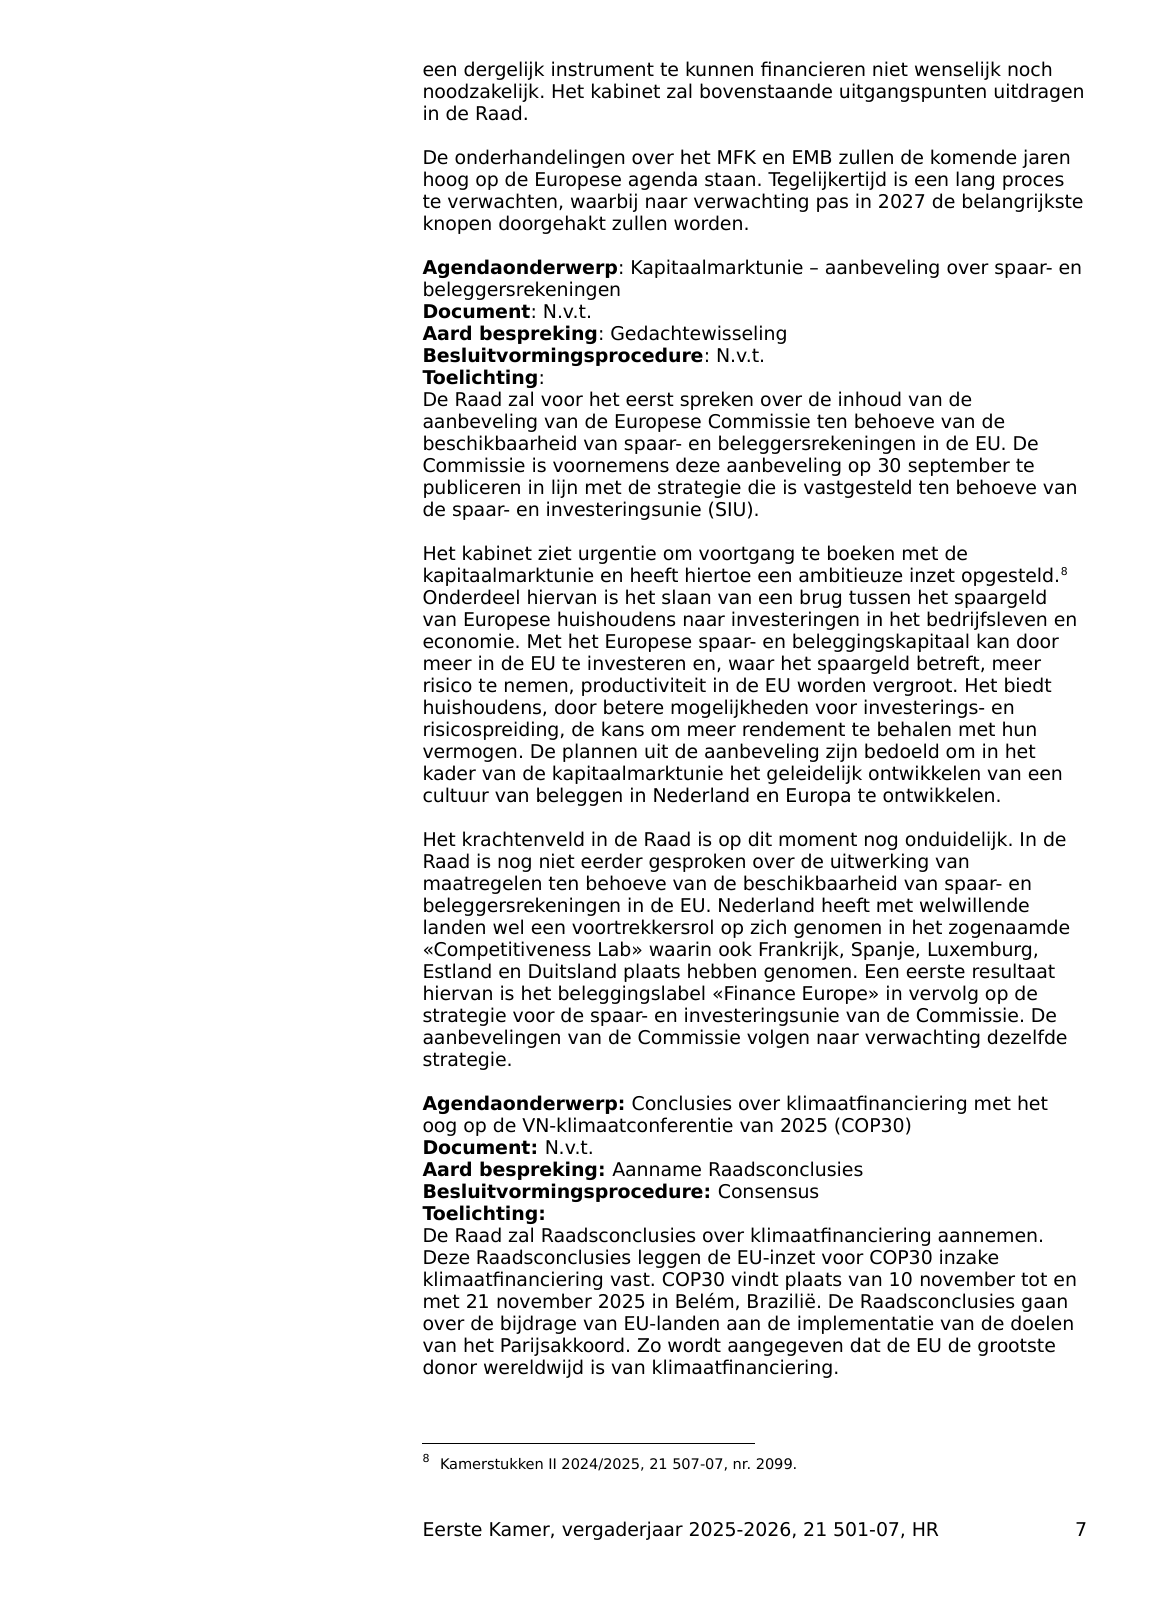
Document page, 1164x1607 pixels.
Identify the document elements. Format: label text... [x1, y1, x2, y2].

text een dergelijk instrument te kunnen financieren niet wenselijk noch noodzakelijk. Het kabinet zal bovenstaande uitgangspunten uitdragen in de Raad. [422, 59, 1087, 125]
text Aard bespreking: Aanname Raadsconclusies [422, 1159, 1087, 1181]
text De Raad zal voor het eerst spreken over de inhoud van de aanbeveling van de Europese Commissie ten behoeve van de beschikbaarheid van spaar- en beleggersrekeningen in de EU. De Commissie is voornemens deze aanbeveling op 30 september te publiceren in lijn met de strategie die is vastgesteld ten behoeve van de spaar- en investeringsunie (SIU). [422, 389, 1087, 521]
text Agendaonderwerp: Kapitaalmarktunie – aanbeveling over spaar- en beleggersrekeningen [422, 257, 1087, 301]
text De onderhandelingen over het MFK en EMB zullen de komende jaren hoog op de Europese agenda staan. Tegelijkertijd is een lang proces te verwachten, waarbij naar verwachting pas in 2027 de belangrijkste knopen doorgehakt zullen worden. [422, 147, 1087, 235]
text Toelichting: [422, 367, 1087, 389]
text De Raad zal Raadsconclusies over klimaatfinanciering aannemen. Deze Raadsconclusies leggen de EU-inzet voor COP30 inzake klimaatfinanciering vast. COP30 vindt plaats van 10 november tot en met 21 november 2025 in Belém, Brazilië. De Raadsconclusies gaan over de bijdrage van EU-landen aan de implementatie van de doelen van het Parijsakkoord. Zo wordt aangegeven dat de EU de grootste donor wereldwijd is van klimaatfinanciering. [422, 1225, 1087, 1379]
text Toelichting: [422, 1203, 1087, 1225]
text Besluitvormingsprocedure: N.v.t. [422, 345, 1087, 367]
text Document: N.v.t. [422, 301, 1087, 323]
text Het kabinet ziet urgentie om voortgang te boeken met de kapitaalmarktunie en heeft hiertoe een ambitieuze inzet opgesteld. Onderdeel hiervan is het slaan van een brug tussen het spaargeld van Europese huishoudens naar investeringen in het bedrijfsleven en economie. Met het Europese spaar- en beleggingskapitaal kan door meer in de EU te investeren en, waar het spaargeld betreft, meer risico te nemen, productiviteit in de EU worden vergroot. Het biedt huishoudens, door betere mogelijkheden voor investerings- en risicospreiding, de kans om meer rendement te behalen met hun vermogen. De plannen uit de aanbeveling zijn bedoeld om in het kader van de kapitaalmarktunie het geleidelijk ontwikkelen van een cultuur van beleggen in Nederland en Europa te ontwikkelen. [422, 543, 1087, 807]
text Agendaonderwerp: Conclusies over klimaatfinanciering met het oog op de VN-klimaatconferentie van 2025 (COP30) [422, 1093, 1087, 1137]
text Kamerstukken II 2024/2025, 21 507-07, nr. 2099. [422, 1452, 1087, 1474]
text Het krachtenveld in de Raad is op dit moment nog onduidelijk. In de Raad is nog niet eerder gesproken over de uitwerking van maatregelen ten behoeve van de beschikbaarheid van spaar- en beleggersrekeningen in de EU. Nederland heeft met welwillende landen wel een voortrekkersrol op zich genomen in het zogenaamde «Competitiveness Lab» waarin ook Frankrijk, Spanje, Luxemburg, Estland en Duitsland plaats hebben genomen. Een eerste resultaat hiervan is het beleggingslabel «Finance Europe» in vervolg op de strategie voor de spaar- en investeringsunie van de Commissie. De aanbevelingen van de Commissie volgen naar verwachting dezelfde strategie. [422, 829, 1087, 1071]
text Aard bespreking: Gedachtewisseling [422, 323, 1087, 345]
text Document: N.v.t. [422, 1137, 1087, 1159]
text Besluitvormingsprocedure: Consensus [422, 1181, 1087, 1203]
